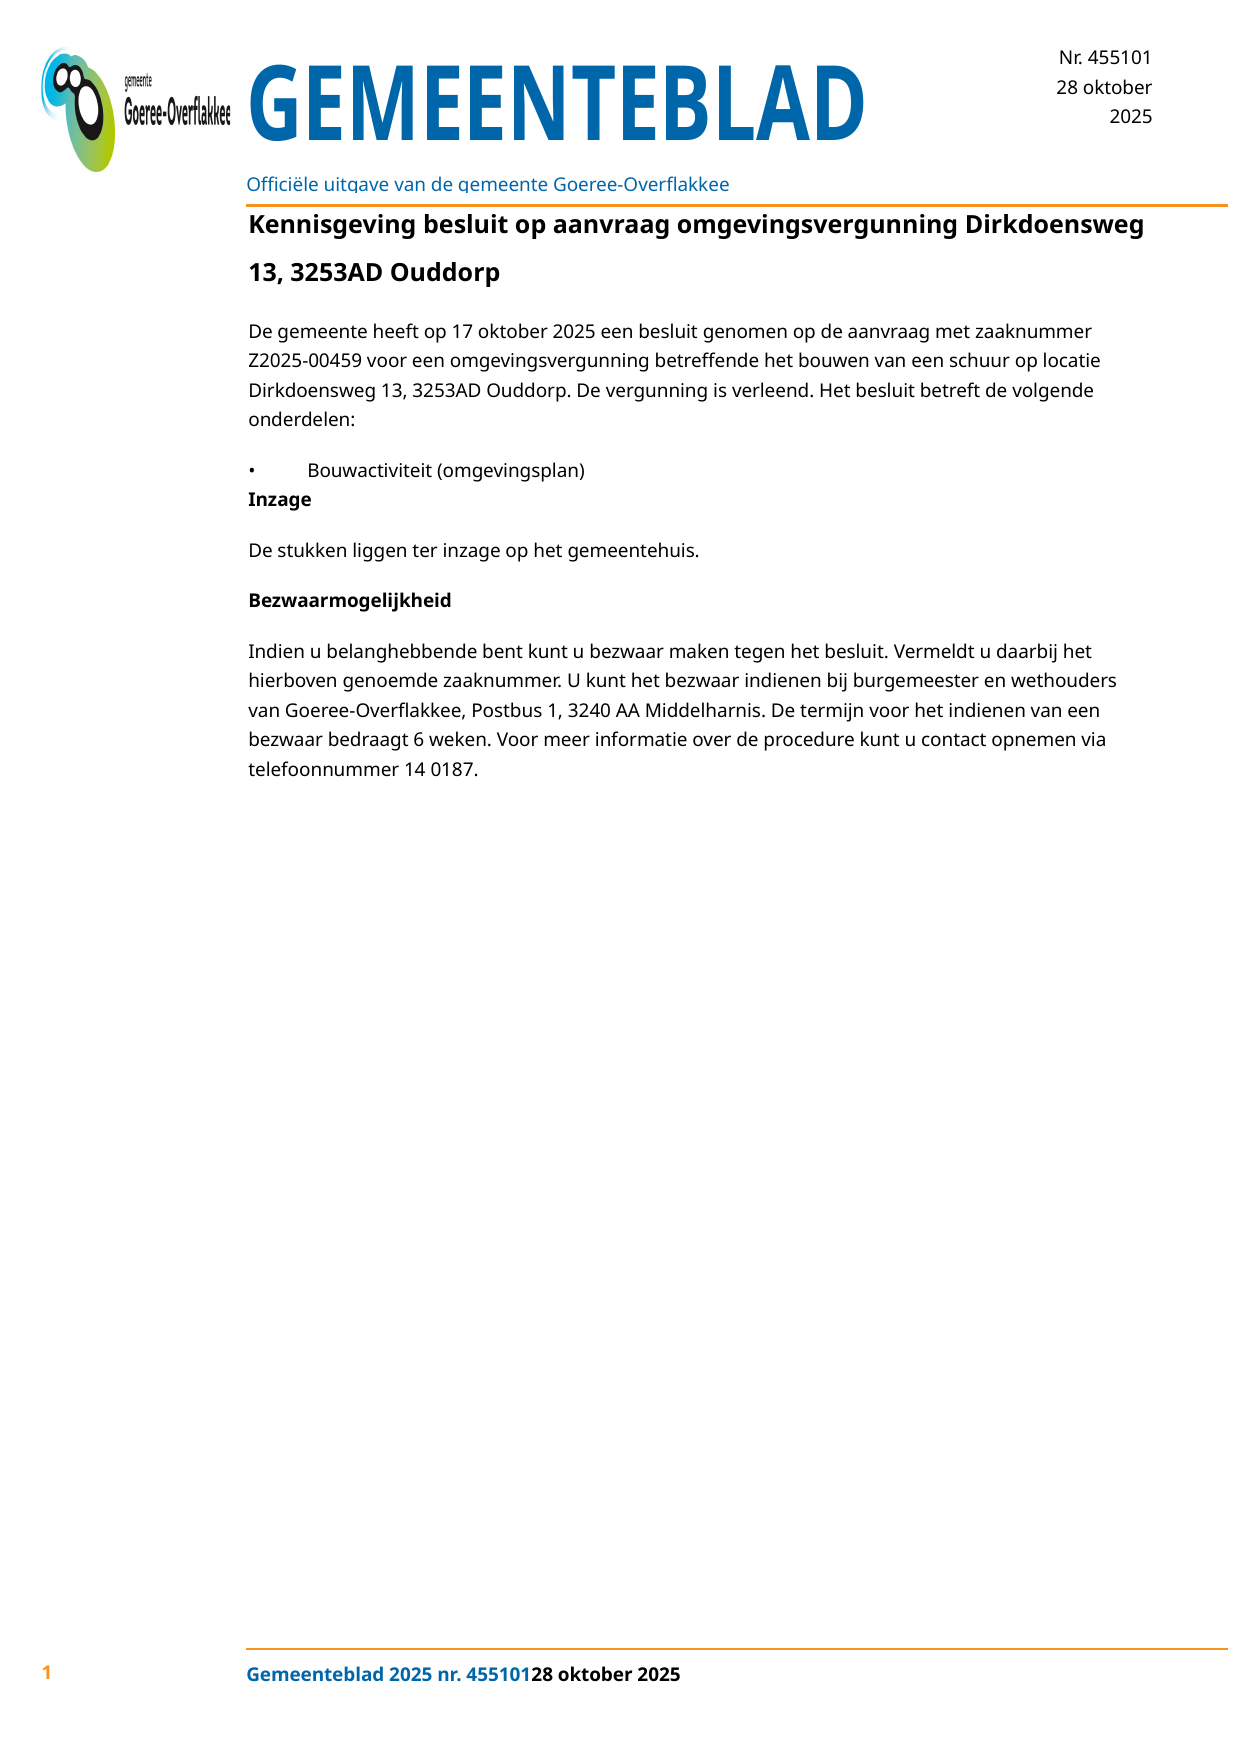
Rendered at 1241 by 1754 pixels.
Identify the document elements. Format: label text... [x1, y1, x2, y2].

text Inzage [248, 487, 1152, 512]
text Indien u belanghebbende bent kunt u bezwaar maken tegen het besluit. Vermeldt u daarbij het hierboven genoemde zaaknummer. U kunt het bezwaar indienen bij burgemeester en wethouders van Goeree-Overflakkee, Postbus 1, 3240 AA Middelharnis. De termijn voor het indienen van een bezwaar bedraagt 6 weken. Voor meer informatie over de procedure kunt u contact opnemen via telefoonnummer 14 0187. [248, 638, 1152, 782]
text Kennisgeving besluit op aanvraag omgevingsvergunning Dirkdoensweg 13, 3253AD Ouddorp [248, 207, 1152, 288]
list Bouwactiviteit (omgevingsplan) [248, 457, 1152, 483]
text De gemeente heeft op 17 oktober 2025 een besluit genomen op de aanvraag met zaaknummer Z2025-00459 voor een omgevingsvergunning betreffende het bouwen van een schuur op locatie Dirkdoensweg 13, 3253AD Ouddorp. De vergunning is verleend. Het besluit betreft de volgende onderdelen: [248, 318, 1152, 432]
picture [41, 47, 231, 172]
text Bezwaarmogelijkheid [248, 587, 1152, 613]
text De stukken liggen ter inzage op het gemeentehuis. [248, 537, 1152, 563]
